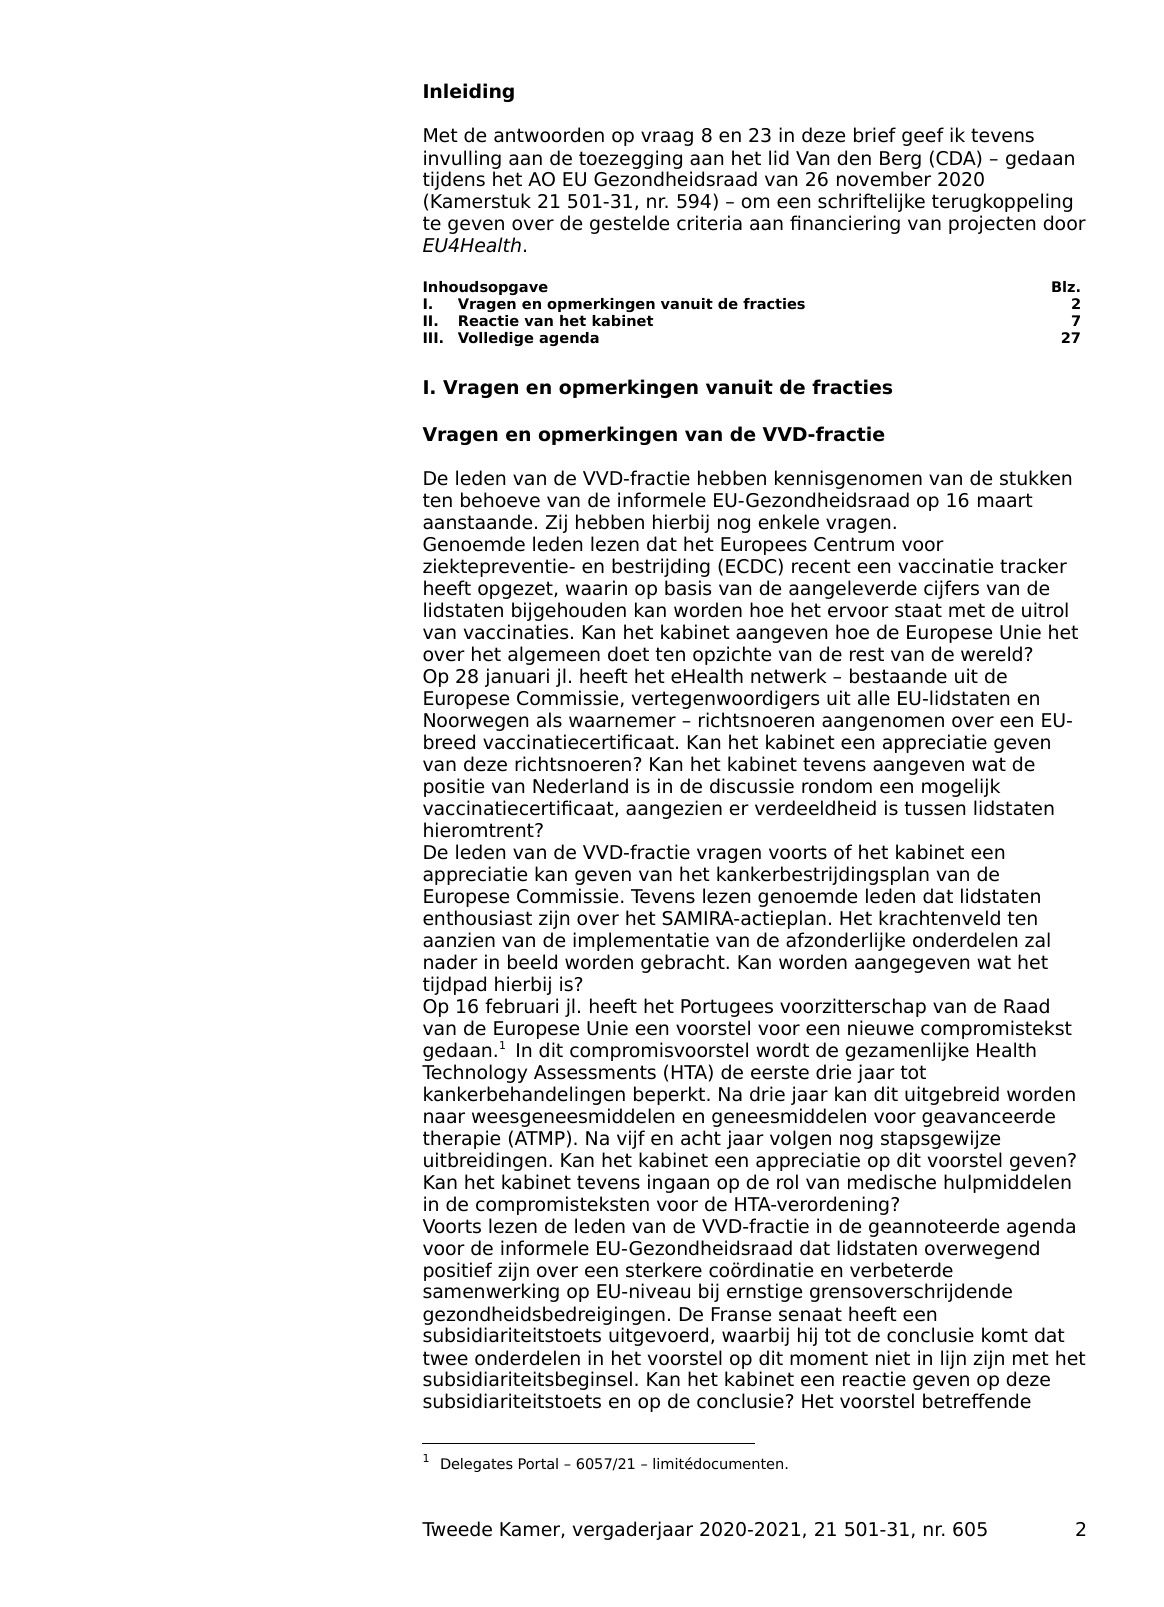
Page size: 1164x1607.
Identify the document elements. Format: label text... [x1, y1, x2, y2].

table_cell Vragen en opmerkingen vanuit de fracties [452, 296, 1028, 313]
subtitle Inleiding [422, 81, 1087, 103]
text Genoemde leden lezen dat het Europees Centrum voor ziektepreventie- en bestrijding (ECDC) recent een vaccinatie tracker heeft opgezet, waarin op basis van de aangeleverde cijfers van de lidstaten bijgehouden kan worden hoe het ervoor staat met de uitrol van vaccinaties. Kan het kabinet aangeven hoe de Europese Unie het over het algemeen doet ten opzichte van de rest van de wereld? [422, 534, 1087, 666]
table_cell 27 [1028, 330, 1087, 347]
table_cell 2 [1028, 296, 1087, 313]
text De leden van de VVD-fractie vragen voorts of het kabinet een appreciatie kan geven van het kankerbestrijdingsplan van de Europese Commissie. Tevens lezen genoemde leden dat lidstaten enthousiast zijn over het SAMIRA-actieplan. Het krachtenveld ten aanzien van de implementatie van de afzonderlijke onderdelen zal nader in beeld worden gebracht. Kan worden aangegeven wat het tijdpad hierbij is? [422, 842, 1087, 996]
table_cell Volledige agenda [452, 330, 1028, 347]
text Op 16 februari jl. heeft het Portugees voorzitterschap van de Raad van de Europese Unie een voorstel voor een nieuwe compromistekst gedaan. In dit compromisvoorstel wordt de gezamenlijke Health Technology Assessments (HTA) de eerste drie jaar tot kankerbehandelingen beperkt. Na drie jaar kan dit uitgebreid worden naar weesgeneesmiddelen en geneesmiddelen voor geavanceerde therapie (ATMP). Na vijf en acht jaar volgen nog stapsgewijze uitbreidingen. Kan het kabinet een appreciatie op dit voorstel geven? Kan het kabinet tevens ingaan op de rol van medische hulpmiddelen in de compromisteksten voor de HTA-verordening? [422, 996, 1087, 1216]
table_cell Reactie van het kabinet [452, 313, 1028, 330]
table_header Blz. [1028, 279, 1087, 296]
text Voorts lezen de leden van de VVD-fractie in de geannoteerde agenda voor de informele EU-Gezondheidsraad dat lidstaten overwegend positief zijn over een sterkere coördinatie en verbeterde samenwerking op EU-niveau bij ernstige grensoverschrijdende gezondheidsbedreigingen. De Franse senaat heeft een subsidiariteitstoets uitgevoerd, waarbij hij tot de conclusie komt dat twee onderdelen in het voorstel op dit moment niet in lijn zijn met het subsidiariteitsbeginsel. Kan het kabinet een reactie geven op deze subsidiariteitstoets en op de conclusie? Het voorstel betreffende [422, 1216, 1087, 1413]
table_cell II. [422, 313, 452, 330]
text Op 28 januari jl. heeft het eHealth netwerk – bestaande uit de Europese Commissie, vertegenwoordigers uit alle EU-lidstaten en Noorwegen als waarnemer – richtsnoeren aangenomen over een EU-breed vaccinatiecertificaat. Kan het kabinet een appreciatie geven van deze richtsnoeren? Kan het kabinet tevens aangeven wat de positie van Nederland is in de discussie rondom een mogelijk vaccinatiecertificaat, aangezien er verdeeldheid is tussen lidstaten hieromtrent? [422, 666, 1087, 842]
table_header Inhoudsopgave [422, 279, 1028, 296]
subtitle Vragen en opmerkingen van de VVD-fractie [422, 424, 1087, 446]
table_cell I. [422, 296, 452, 313]
table_cell 7 [1028, 313, 1087, 330]
subtitle I. Vragen en opmerkingen vanuit de fracties [422, 377, 1087, 399]
text Delegates Portal – 6057/21 – limitédocumenten. [422, 1452, 1087, 1474]
text De leden van de VVD-fractie hebben kennisgenomen van de stukken ten behoeve van de informele EU-Gezondheidsraad op 16 maart aanstaande. Zij hebben hierbij nog enkele vragen. [422, 468, 1087, 534]
text Met de antwoorden op vraag 8 en 23 in deze brief geef ik tevens invulling aan de toezegging aan het lid Van den Berg (CDA) – gedaan tijdens het AO EU Gezondheidsraad van 26 november 2020 (Kamerstuk 21 501-31, nr. 594) – om een schriftelijke terugkoppeling te geven over de gestelde criteria aan financiering van projecten door EU4Health. [422, 125, 1087, 257]
table_cell III. [422, 330, 452, 347]
